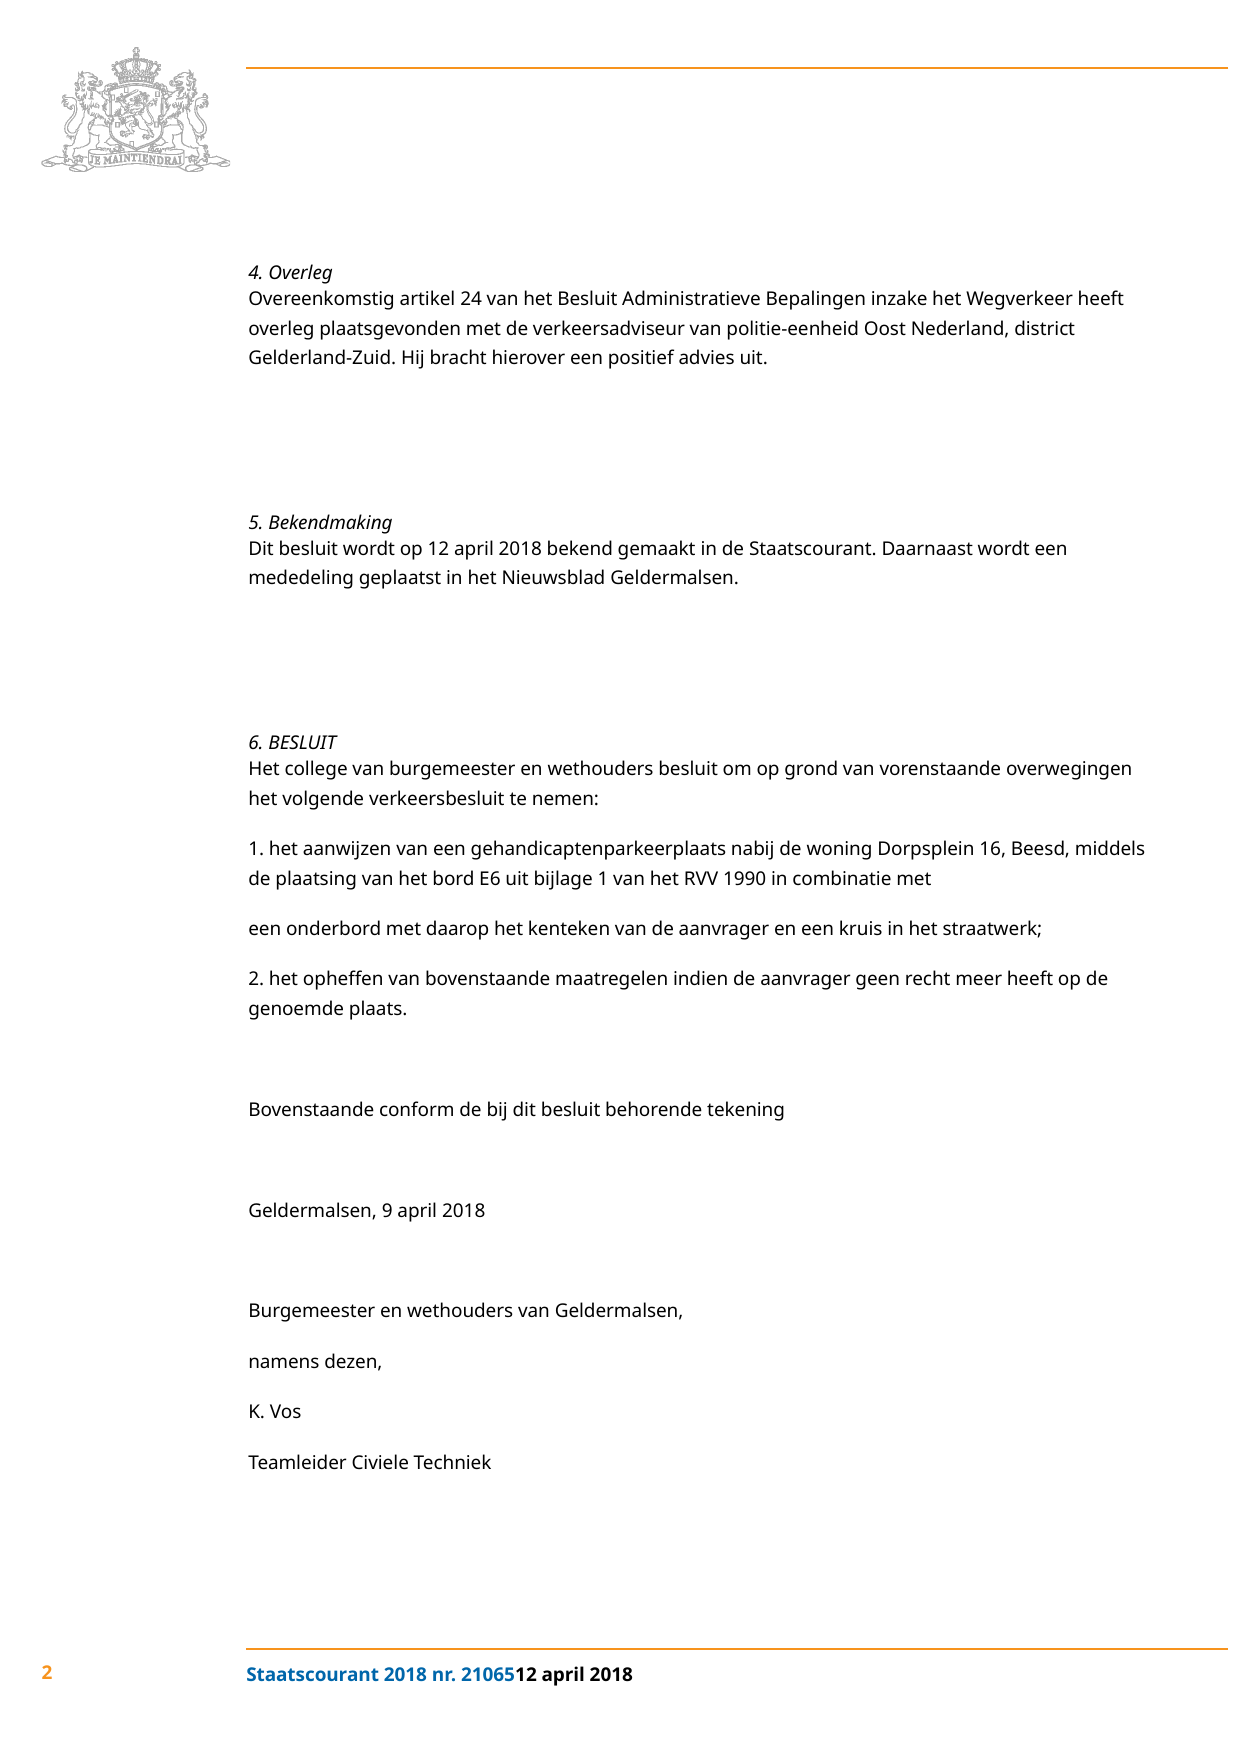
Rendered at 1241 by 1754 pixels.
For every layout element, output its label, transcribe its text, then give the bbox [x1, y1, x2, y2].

text 1. het aanwijzen van een gehandicaptenparkeerplaats nabij de woning Dorpsplein 16, Beesd, middels de plaatsing van het bord E6 uit bijlage 1 van het RVV 1990 in combinatie met [248, 835, 1152, 890]
text Burgemeester en wethouders van Geldermalsen, [248, 1298, 1152, 1323]
text Het college van burgemeester en wethouders besluit om op grond van vorenstaande overwegingen het volgende verkeersbesluit te nemen: [248, 755, 1152, 810]
text een onderbord met daarop het kenteken van de aanvrager en een kruis in het straatwerk; [248, 915, 1152, 941]
text 6. BESLUIT [248, 729, 1152, 755]
text Dit besluit wordt op 12 april 2018 bekend gemaakt in de Staatscourant. Daarnaast wordt een mededeling geplaatst in het Nieuwsblad Geldermalsen. [248, 535, 1152, 590]
text Overeenkomstig artikel 24 van het Besluit Administratieve Bepalingen inzake het Wegverkeer heeft overleg plaatsgevonden met de verkeersadviseur van politie-eenheid Oost Nederland, district Gelderland-Zuid. Hij bracht hierover een positief advies uit. [248, 285, 1152, 370]
text Bovenstaande conform de bij dit besluit behorende tekening [248, 1096, 1152, 1122]
picture [41, 47, 231, 172]
text namens dezen, [248, 1348, 1152, 1374]
text 4. Overleg [248, 259, 1152, 285]
text 5. Bekendmaking [248, 509, 1152, 535]
text Geldermalsen, 9 april 2018 [248, 1197, 1152, 1222]
text K. Vos [248, 1398, 1152, 1424]
text Teamleider Civiele Techniek [248, 1449, 1152, 1474]
text 2. het opheffen van bovenstaande maatregelen indien de aanvrager geen recht meer heeft op de genoemde plaats. [248, 966, 1152, 1021]
